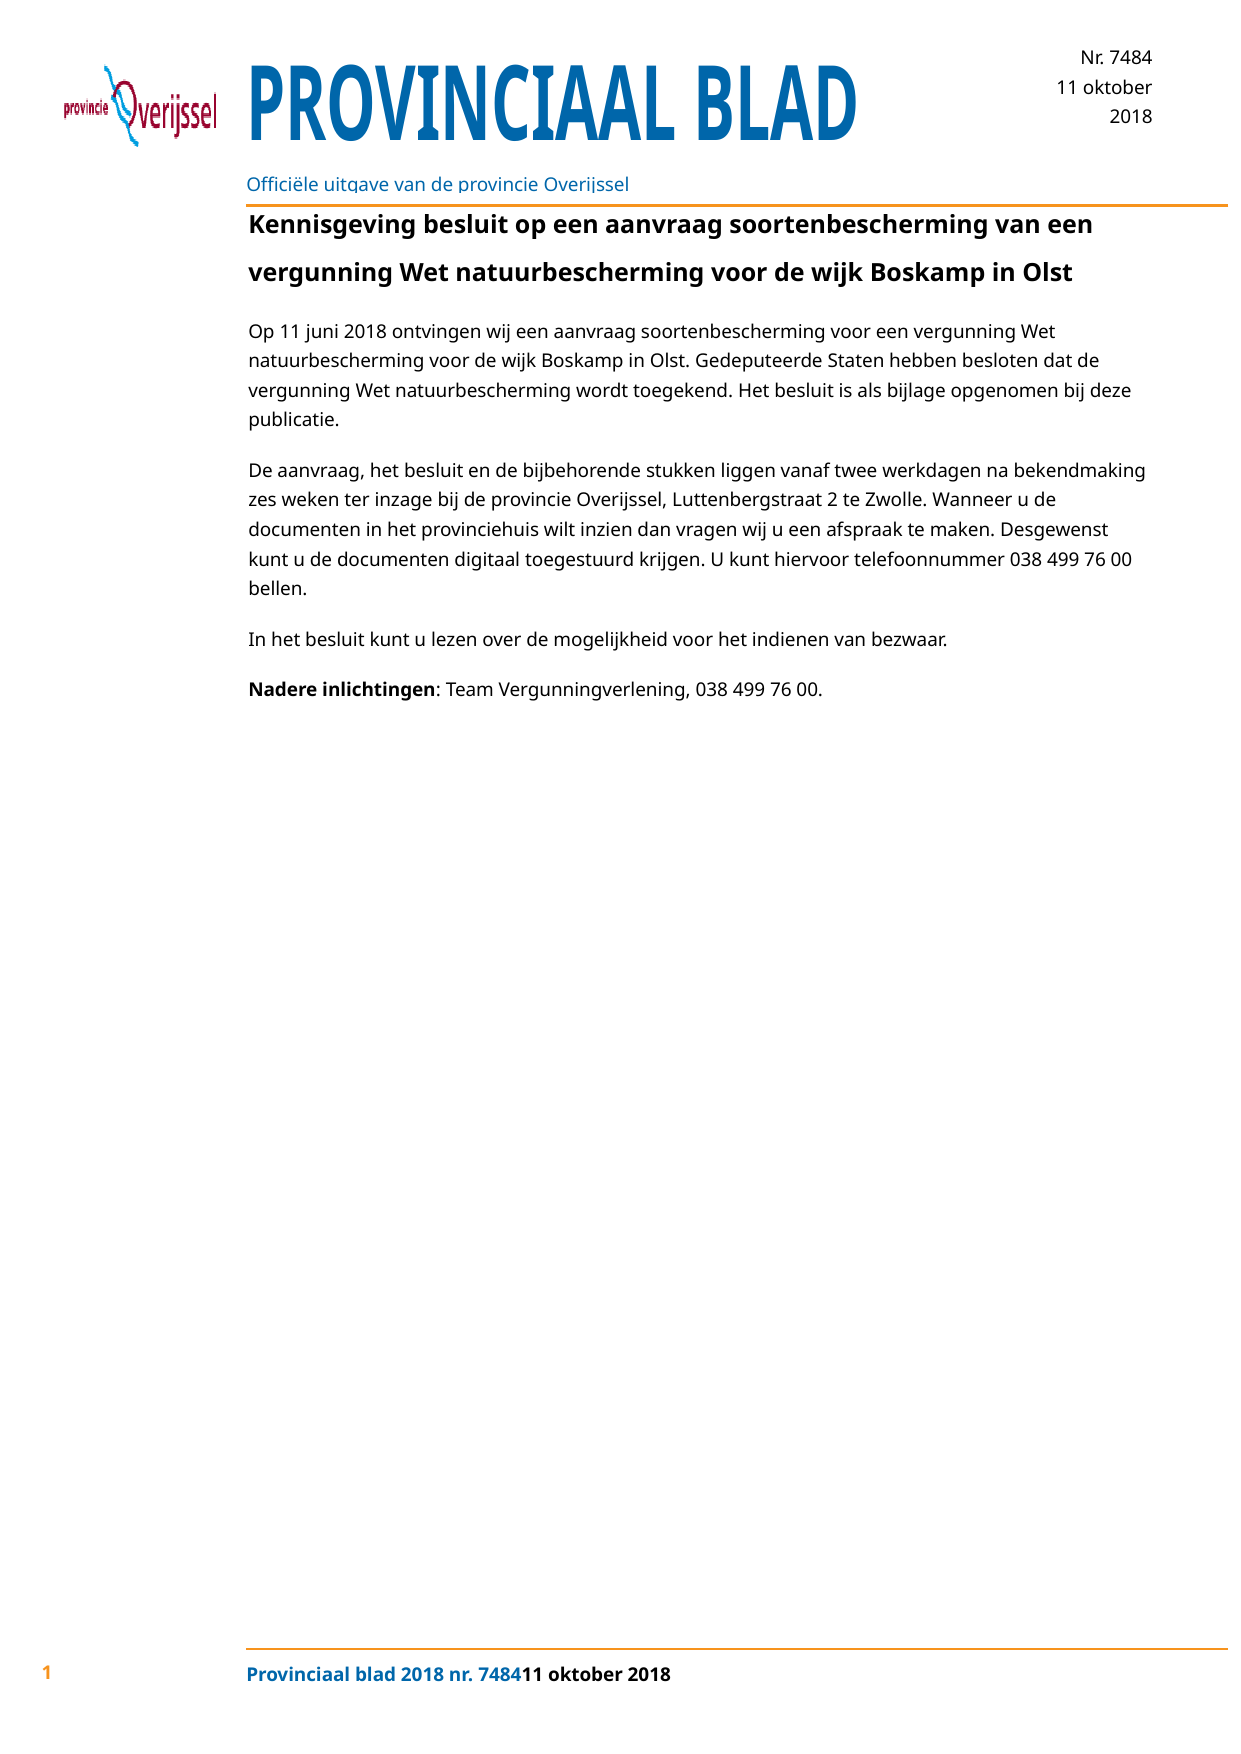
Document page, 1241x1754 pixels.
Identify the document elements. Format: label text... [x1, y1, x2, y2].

text Nadere inlichtingen: Team Vergunningverlening, 038 499 76 00. [248, 676, 1152, 702]
text Kennisgeving besluit op een aanvraag soortenbescherming van een vergunning Wet natuurbescherming voor de wijk Boskamp in Olst [248, 207, 1152, 288]
picture [41, 47, 231, 172]
text Op 11 juni 2018 ontvingen wij een aanvraag soortenbescherming voor een vergunning Wet natuurbescherming voor de wijk Boskamp in Olst. Gedeputeerde Staten hebben besloten dat de vergunning Wet natuurbescherming wordt toegekend. Het besluit is als bijlage opgenomen bij deze publicatie. [248, 318, 1152, 432]
text In het besluit kunt u lezen over de mogelijkheid voor het indienen van bezwaar. [248, 626, 1152, 652]
text De aanvraag, het besluit en de bijbehorende stukken liggen vanaf twee werkdagen na bekendmaking zes weken ter inzage bij de provincie Overijssel, Luttenbergstraat 2 te Zwolle. Wanneer u de documenten in het provinciehuis wilt inzien dan vragen wij u een afspraak te maken. Desgewenst kunt u de documenten digitaal toegestuurd krijgen. U kunt hiervoor telefoonnummer 038 499 76 00 bellen. [248, 457, 1152, 601]
